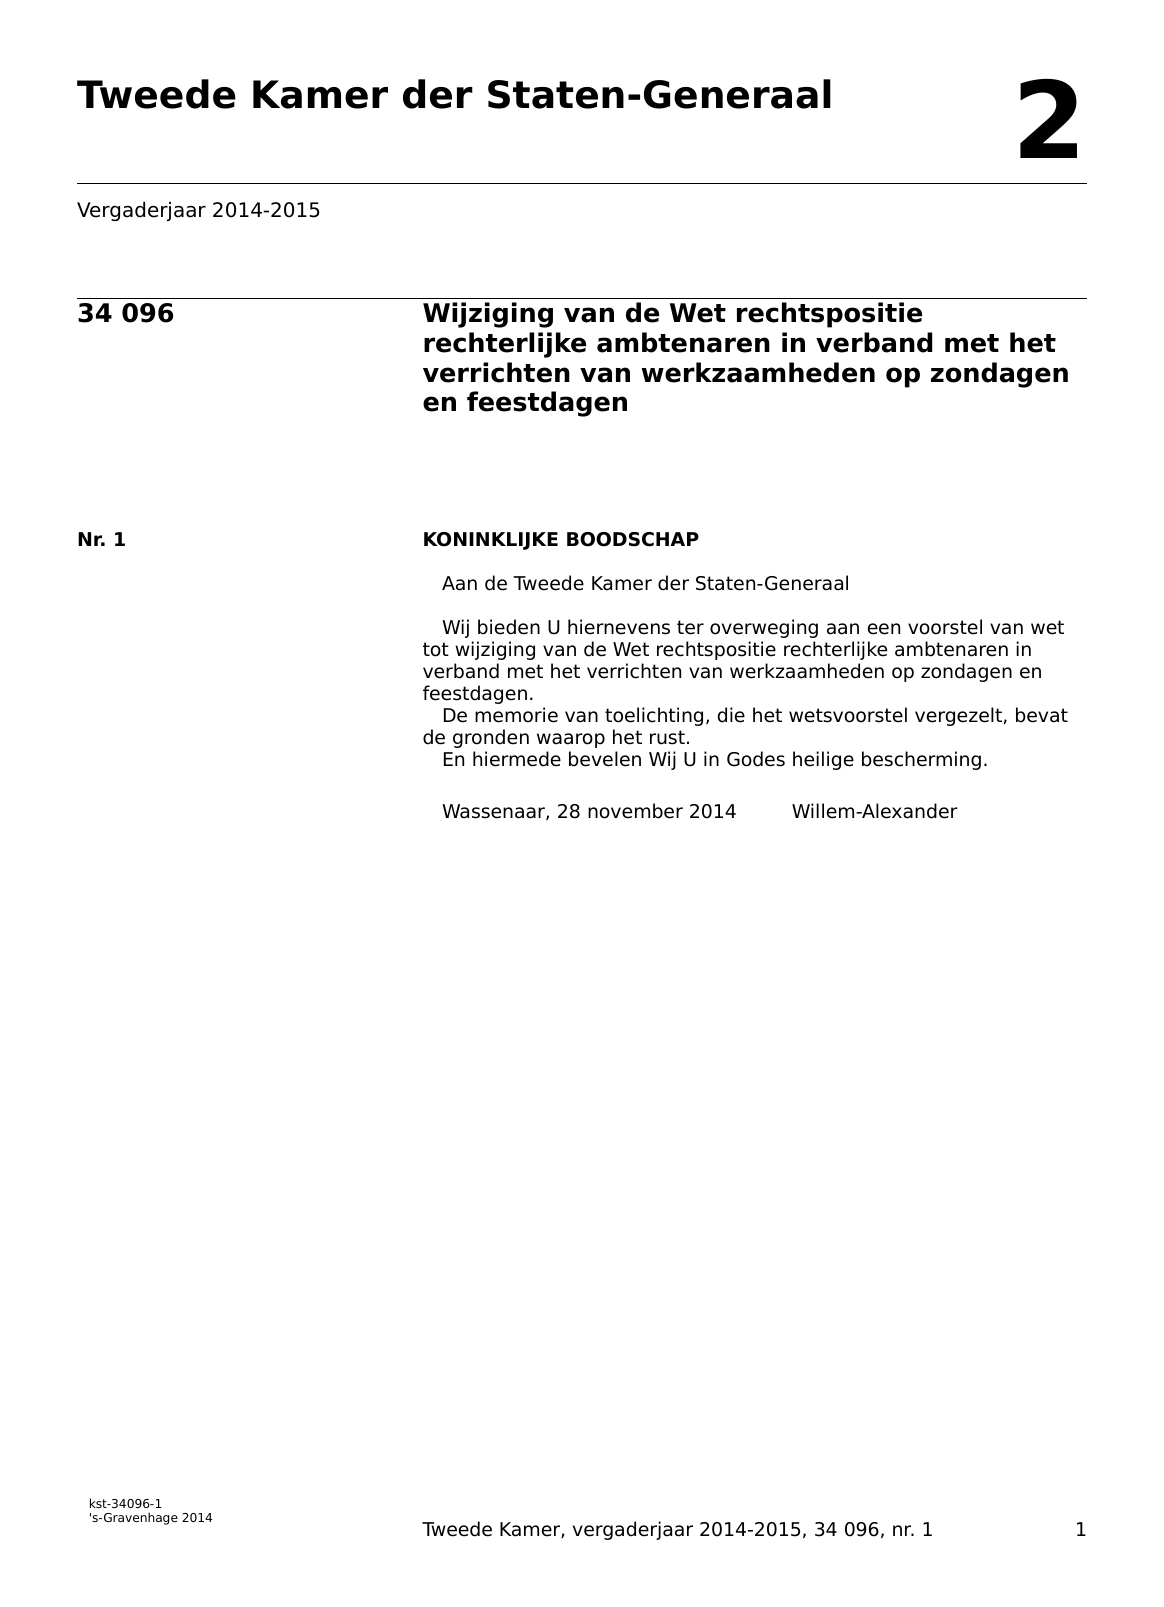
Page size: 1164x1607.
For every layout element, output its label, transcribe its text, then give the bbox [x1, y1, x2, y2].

text En hiermede bevelen Wij U in Godes heilige bescherming. [422, 749, 1087, 771]
subtitle 34 096 Wijziging van de Wet rechtspositie rechterlijke ambtenaren in verband met het verrichten van werkzaamheden op zondagen en feestdagen [77, 299, 1087, 418]
text kst-34096-1 [88, 1497, 323, 1511]
text Wij bieden U hiernevens ter overweging aan een voorstel van wet tot wijziging van de Wet rechtspositie rechterlijke ambtenaren in verband met het verrichten van werkzaamheden op zondagen en feestdagen. [422, 617, 1087, 705]
text De memorie van toelichting, die het wetsvoorstel vergezelt, bevat de gronden waarop het rust. [422, 705, 1087, 749]
text Aan de Tweede Kamer der Staten-Generaal [422, 573, 1087, 595]
table_cell Vergaderjaar 2014-2015 [77, 184, 1087, 298]
text 's-Gravenhage 2014 [88, 1511, 323, 1525]
subtitle Nr. 1 KONINKLIJKE BOODSCHAP [77, 529, 1087, 551]
table_header Tweede Kamer der Staten-Generaal [77, 59, 886, 183]
text Wassenaar, 28 november 2014 Willem-Alexander [422, 801, 1087, 823]
table_header 2 [886, 59, 1087, 183]
